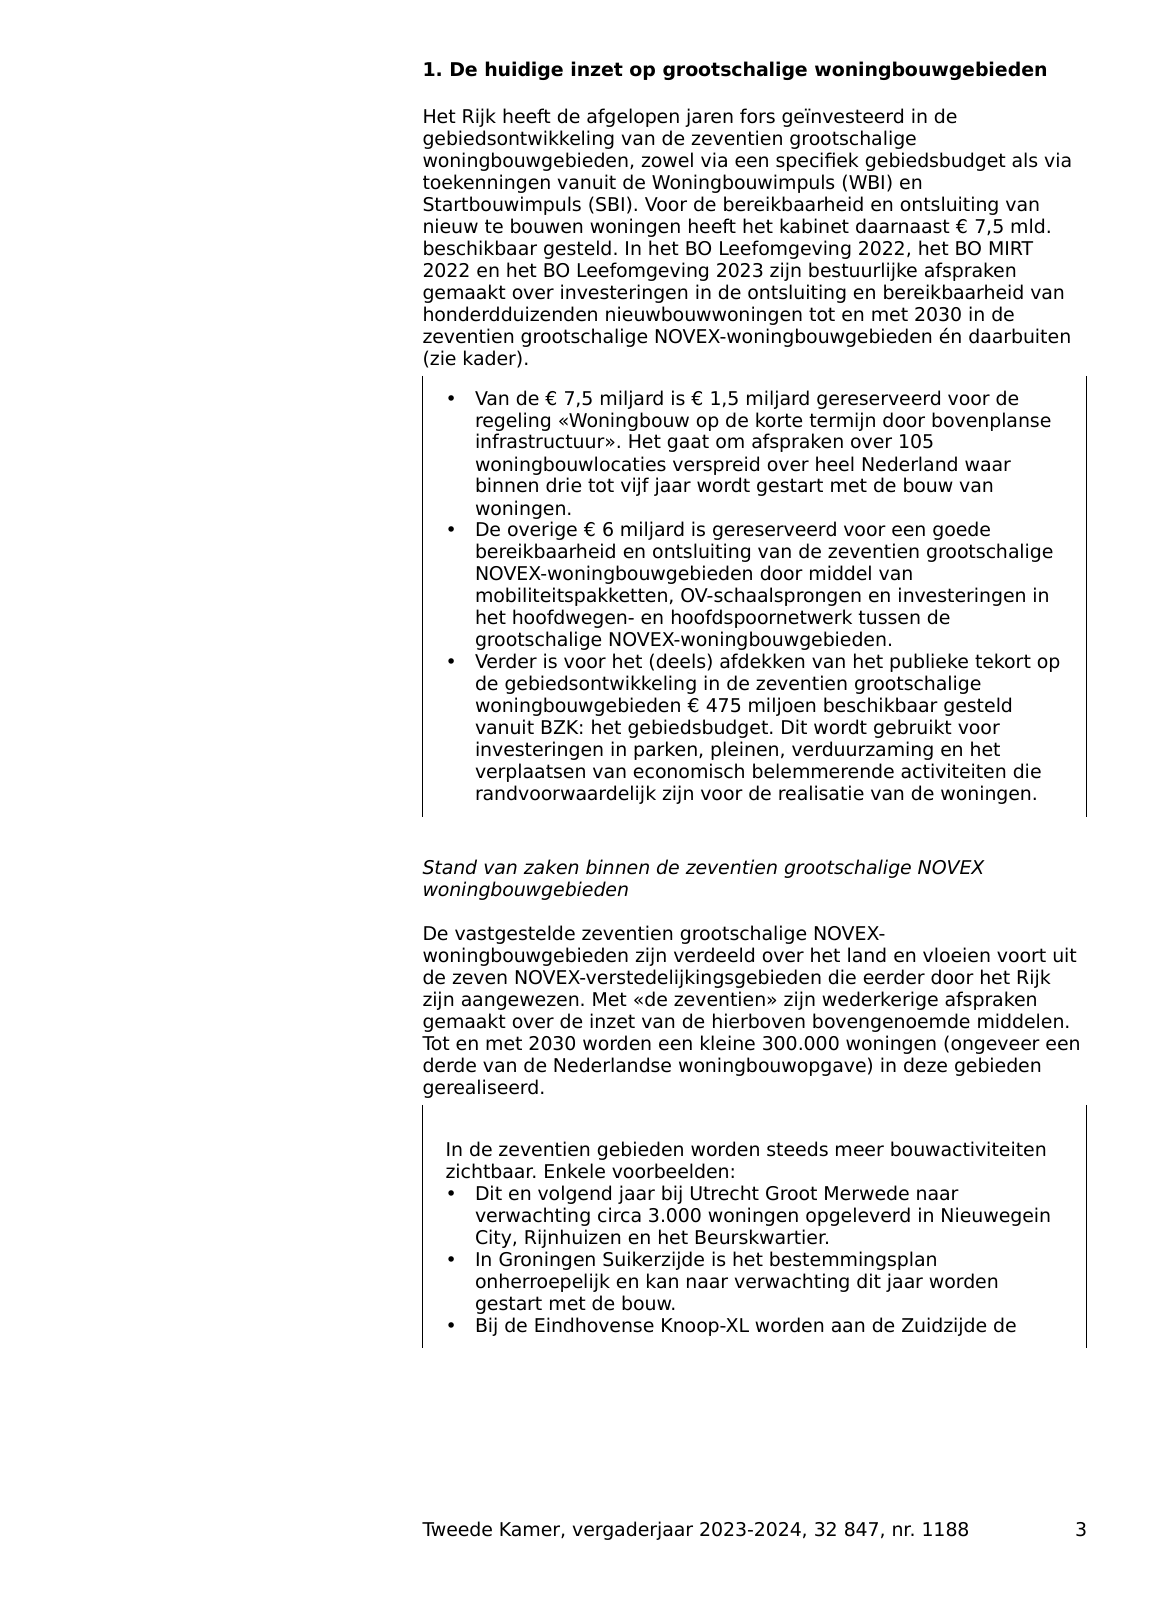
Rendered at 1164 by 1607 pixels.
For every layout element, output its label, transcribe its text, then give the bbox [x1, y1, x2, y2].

text Het Rijk heeft de afgelopen jaren fors geïnvesteerd in de gebiedsontwikkeling van de zeventien grootschalige woningbouwgebieden, zowel via een specifiek gebiedsbudget als via toekenningen vanuit de Woningbouwimpuls (WBI) en Startbouwimpuls (SBI). Voor de bereikbaarheid en ontsluiting van nieuw te bouwen woningen heeft het kabinet daarnaast € 7,5 mld. beschikbaar gesteld. In het BO Leefomgeving 2022, het BO MIRT 2022 en het BO Leefomgeving 2023 zijn bestuurlijke afspraken gemaakt over investeringen in de ontsluiting en bereikbaarheid van honderdduizenden nieuwbouwwoningen tot en met 2030 in de zeventien grootschalige NOVEX-woningbouwgebieden én daarbuiten (zie kader). [422, 106, 1087, 370]
table_header In de zeventien gebieden worden steeds meer bouwactiviteiten zichtbaar. Enkele voorbeelden: • Dit en volgend jaar bij Utrecht Groot Merwede naar verwachting circa 3.000 woningen opgeleverd in Nieuwegein City, Rijnhuizen en het Beurskwartier. • In Groningen Suikerzijde is het bestemmingsplan onherroepelijk en kan naar verwachting dit jaar worden gestart met de bouw. • Bij de Eindhovense Knoop-XL worden aan de Zuidzijde de [423, 1105, 1086, 1348]
subtitle Stand van zaken binnen de zeventien grootschalige NOVEX woningbouwgebieden [422, 857, 1087, 901]
text De vastgestelde zeventien grootschalige NOVEX-woningbouwgebieden zijn verdeeld over het land en vloeien voort uit de zeven NOVEX-verstedelijkingsgebieden die eerder door het Rijk zijn aangewezen. Met «de zeventien» zijn wederkerige afspraken gemaakt over de inzet van de hierboven bovengenoemde middelen. Tot en met 2030 worden een kleine 300.000 woningen (ongeveer een derde van de Nederlandse woningbouwopgave) in deze gebieden gerealiseerd. [422, 923, 1087, 1099]
subtitle 1. De huidige inzet op grootschalige woningbouwgebieden [422, 59, 1087, 81]
table_header • Van de € 7,5 miljard is € 1,5 miljard gereserveerd voor de regeling «Woningbouw op de korte termijn door bovenplanse infrastructuur». Het gaat om afspraken over 105 woningbouwlocaties verspreid over heel Nederland waar binnen drie tot vijf jaar wordt gestart met de bouw van woningen. • De overige € 6 miljard is gereserveerd voor een goede bereikbaarheid en ontsluiting van de zeventien grootschalige NOVEX-woningbouwgebieden door middel van mobiliteitspakketten, OV-schaalsprongen en investeringen in het hoofdwegen- en hoofdspoornetwerk tussen de grootschalige NOVEX-woningbouwgebieden. • Verder is voor het (deels) afdekken van het publieke tekort op de gebiedsontwikkeling in de zeventien grootschalige woningbouwgebieden € 475 miljoen beschikbaar gesteld vanuit BZK: het gebiedsbudget. Dit wordt gebruikt voor investeringen in parken, pleinen, verduurzaming en het verplaatsen van economisch belemmerende activiteiten die randvoorwaardelijk zijn voor de realisatie van de woningen. [423, 376, 1086, 817]
